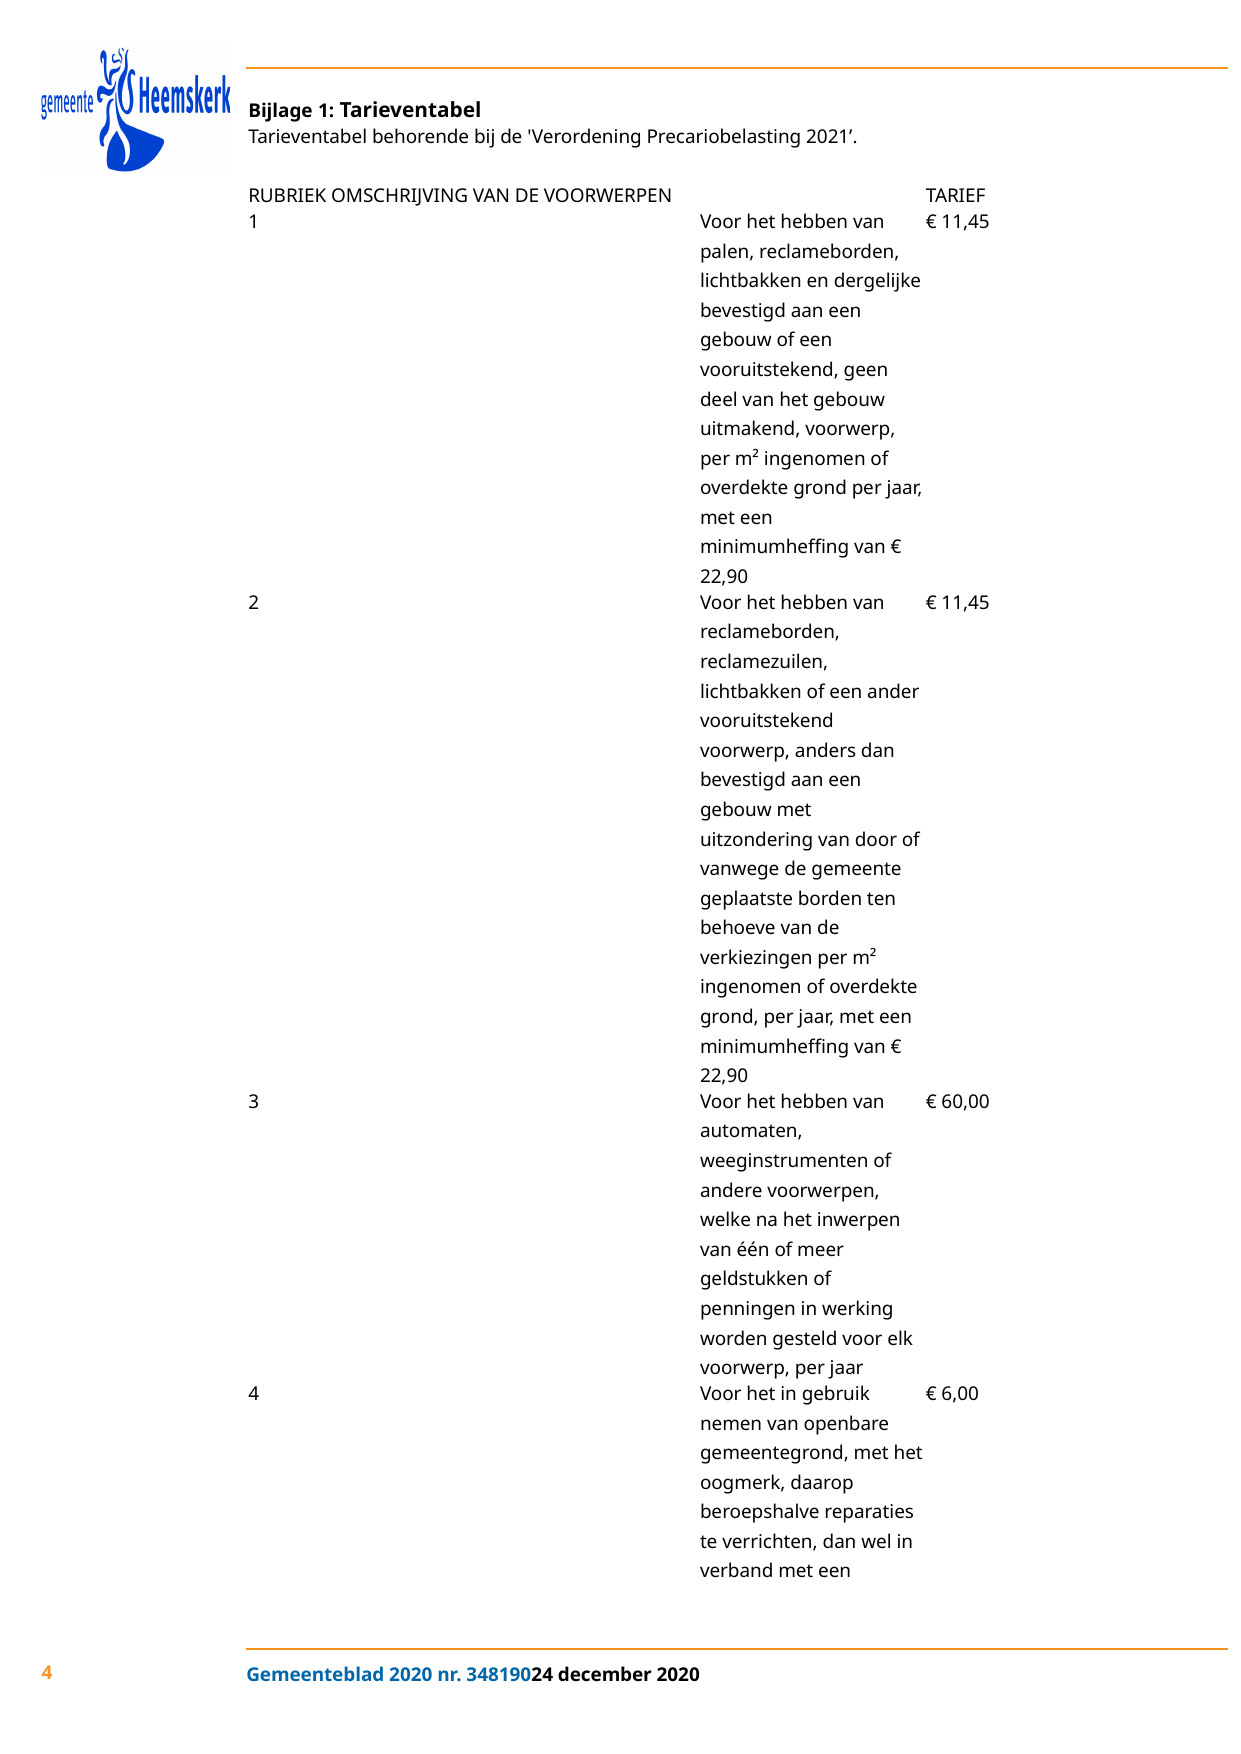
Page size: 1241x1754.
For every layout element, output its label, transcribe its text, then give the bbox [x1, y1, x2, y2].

table_cell [474, 208, 700, 589]
table_cell € 6,00 [926, 1380, 1152, 1583]
table_cell Voor het hebben van reclameborden, reclamezuilen, lichtbakken of een ander vooruitstekend voorwerp, anders dan bevestigd aan een gebouw met uitzondering van door of vanwege de gemeente geplaatste borden ten behoeve van de verkiezingen per m² ingenomen of overdekte grond, per jaar, met een minimumheffing van € 22,90 [700, 589, 926, 1088]
table_cell 3 [248, 1088, 474, 1380]
table_cell € 11,45 [926, 208, 1152, 589]
table_cell € 11,45 [926, 589, 1152, 1088]
table_header RUBRIEK OMSCHRIJVING VAN DE VOORWERPEN [248, 183, 926, 208]
table_cell 4 [248, 1380, 474, 1583]
table_cell Voor het hebben van palen, reclameborden, lichtbakken en dergelijke bevestigd aan een gebouw of een vooruitstekend, geen deel van het gebouw uitmakend, voorwerp, per m² ingenomen of overdekte grond per jaar, met een minimumheffing van € 22,90 [700, 208, 926, 589]
table_cell 2 [248, 589, 474, 1088]
table_cell Voor het hebben van automaten, weeginstrumenten of andere voorwerpen, welke na het inwerpen van één of meer geldstukken of penningen in werking worden gesteld voor elk voorwerp, per jaar [700, 1088, 926, 1380]
picture [41, 47, 231, 172]
table_cell [474, 1380, 700, 1583]
text Bijlage 1: Tarieventabel [248, 95, 1152, 123]
table_cell [474, 589, 700, 1088]
table_header TARIEF [926, 183, 1152, 208]
table_cell [474, 1088, 700, 1380]
table_cell 1 [248, 208, 474, 589]
table_cell € 60,00 [926, 1088, 1152, 1380]
table_cell Voor het in gebruik nemen van openbare gemeentegrond, met het oogmerk, daarop beroepshalve reparaties te verrichten, dan wel in verband met een [700, 1380, 926, 1583]
text Tarieventabel behorende bij de 'Verordening Precariobelasting 2021’. [248, 123, 1152, 149]
